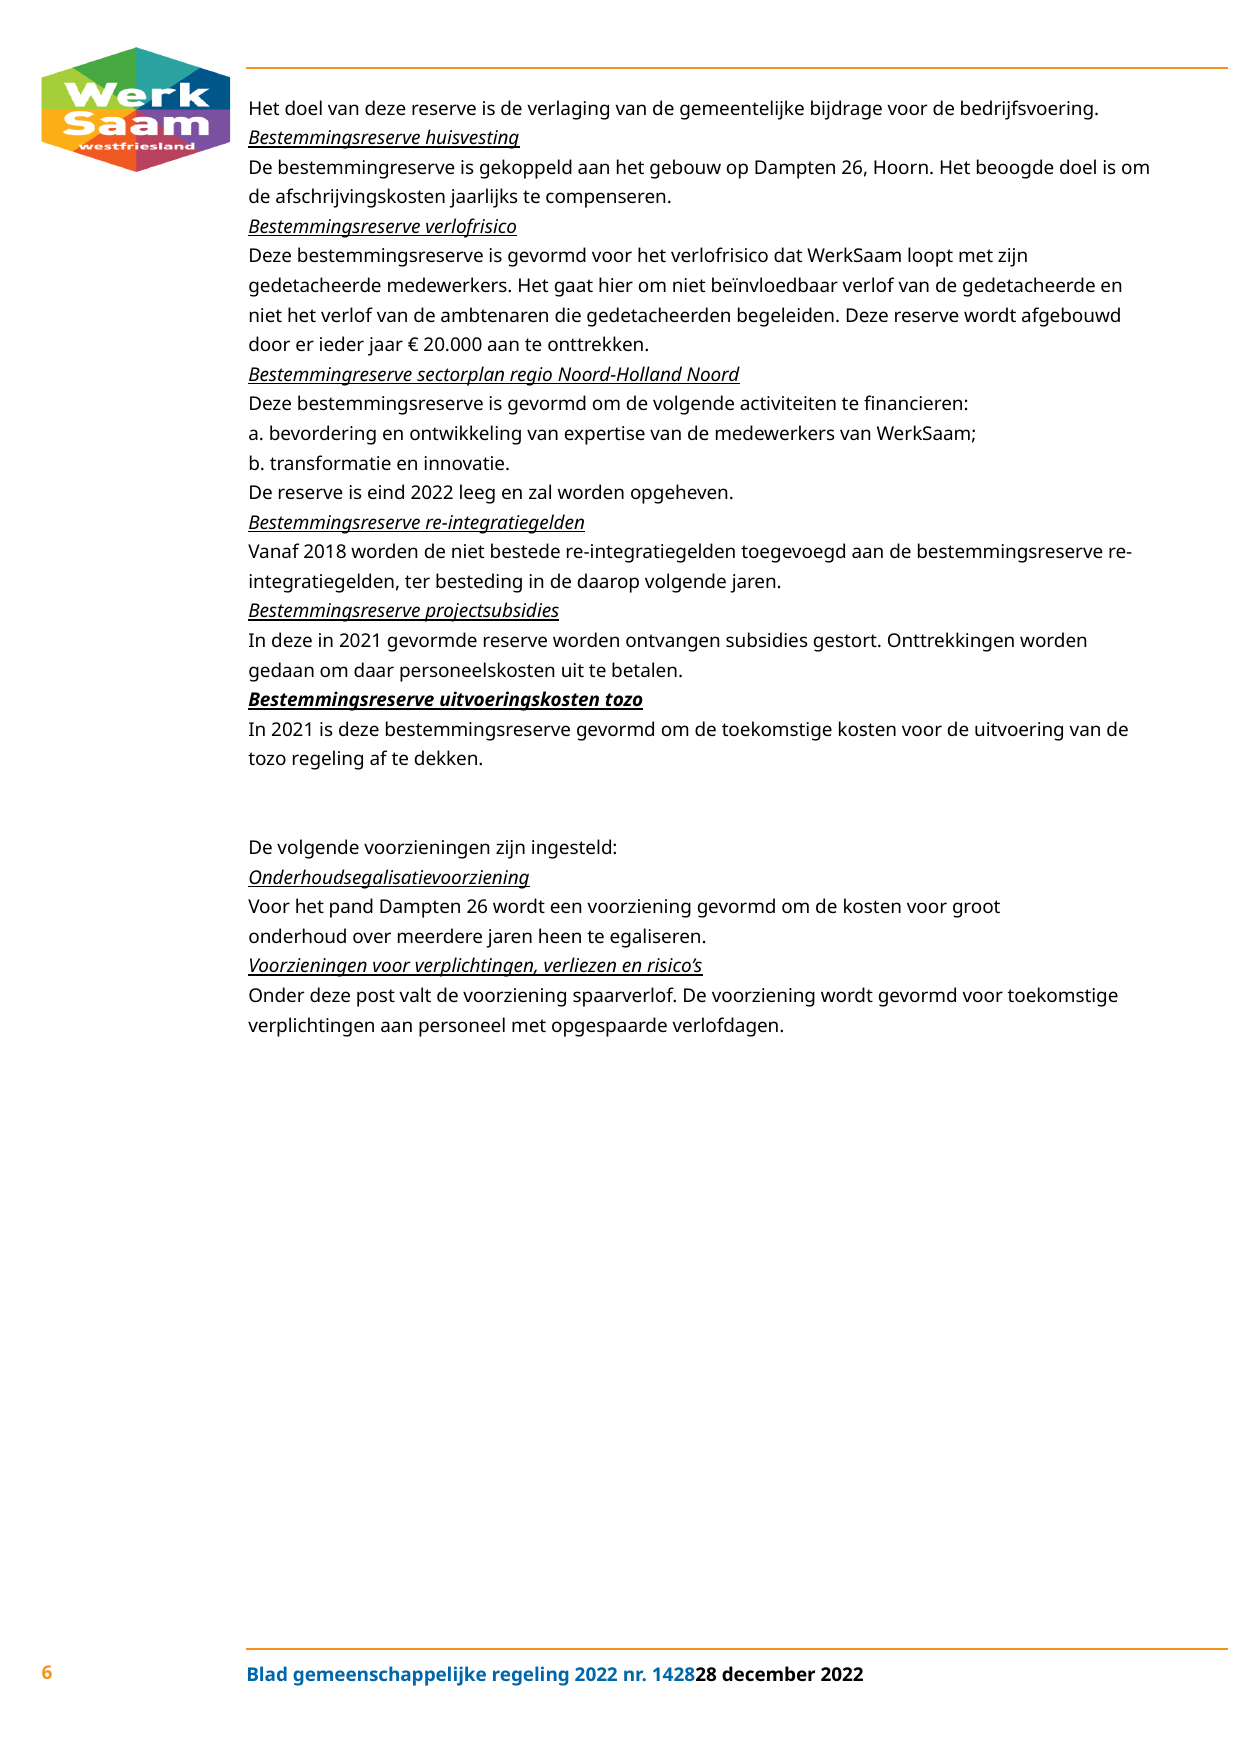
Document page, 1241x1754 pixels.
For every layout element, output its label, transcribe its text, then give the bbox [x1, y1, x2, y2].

text Bestemmingsreserve re-integratiegelden [248, 509, 1152, 535]
text In 2021 is deze bestemmingsreserve gevormd om de toekomstige kosten voor de uitvoering van de tozo regeling af te dekken. [248, 716, 1152, 771]
text Onder deze post valt de voorziening spaarverlof. De voorziening wordt gevormd voor toekomstige verplichtingen aan personeel met opgespaarde verlofdagen. [248, 982, 1152, 1038]
text b. transformatie en innovatie. [248, 450, 1152, 476]
text In deze in 2021 gevormde reserve worden ontvangen subsidies gestort. Onttrekkingen worden gedaan om daar personeelskosten uit te betalen. [248, 627, 1152, 683]
text Deze bestemmingsreserve is gevormd om de volgende activiteiten te financieren: [248, 391, 1152, 416]
text Voorzieningen voor verplichtingen, verliezen en risico’s [248, 953, 1152, 978]
text Bestemmingsreserve uitvoeringskosten tozo [248, 686, 1152, 712]
text Bestemmingreserve sectorplan regio Noord-Holland Noord [248, 361, 1152, 387]
text a. bevordering en ontwikkeling van expertise van de medewerkers van WerkSaam; [248, 420, 1152, 446]
text Onderhoudsegalisatievoorziening [248, 864, 1152, 890]
picture [41, 47, 231, 172]
text Deze bestemmingsreserve is gevormd voor het verlofrisico dat WerkSaam loopt met zijn gedetacheerde medewerkers. Het gaat hier om niet beïnvloedbaar verlof van de gedetacheerde en niet het verlof van de ambtenaren die gedetacheerden begeleiden. Deze reserve wordt afgebouwd door er ieder jaar € 20.000 aan te onttrekken. [248, 243, 1152, 357]
text Bestemmingsreserve verlofrisico [248, 213, 1152, 239]
text De reserve is eind 2022 leeg en zal worden opgeheven. [248, 479, 1152, 505]
text Het doel van deze reserve is de verlaging van de gemeentelijke bijdrage voor de bedrijfsvoering. [248, 95, 1152, 121]
text Vanaf 2018 worden de niet bestede re-integratiegelden toegevoegd aan de bestemmingsreserve re-integratiegelden, ter besteding in de daarop volgende jaren. [248, 538, 1152, 594]
text De bestemmingreserve is gekoppeld aan het gebouw op Dampten 26, Hoorn. Het beoogde doel is om de afschrijvingskosten jaarlijks te compenseren. [248, 154, 1152, 209]
text Bestemmingsreserve huisvesting [248, 124, 1152, 150]
text onderhoud over meerdere jaren heen te egaliseren. [248, 923, 1152, 949]
text Voor het pand Dampten 26 wordt een voorziening gevormd om de kosten voor groot [248, 893, 1152, 919]
text De volgende voorzieningen zijn ingesteld: [248, 834, 1152, 860]
text Bestemmingsreserve projectsubsidies [248, 598, 1152, 623]
